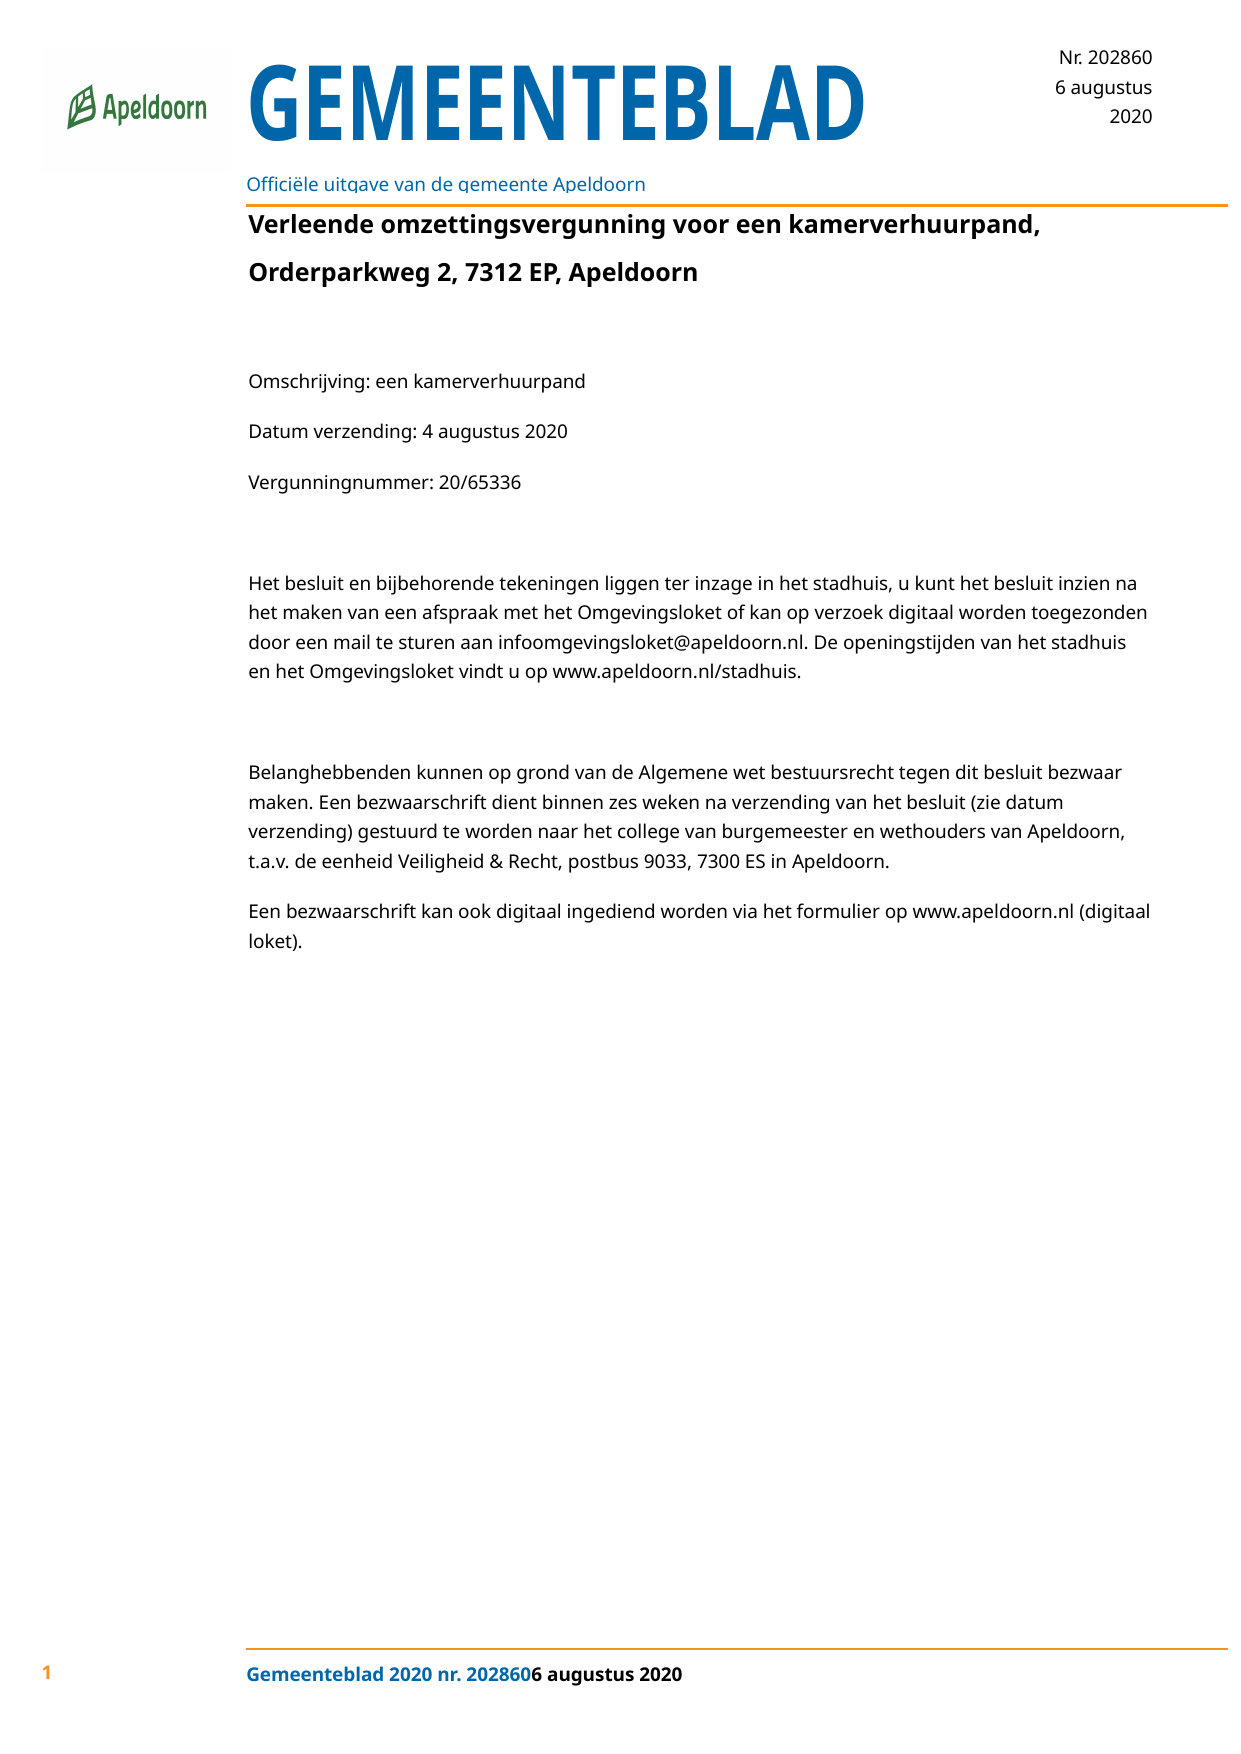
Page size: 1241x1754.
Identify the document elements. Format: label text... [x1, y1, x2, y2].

picture [41, 47, 231, 172]
text Belanghebbenden kunnen op grond van de Algemene wet bestuursrecht tegen dit besluit bezwaar maken. Een bezwaarschrift dient binnen zes weken na verzending van het besluit (zie datum verzending) gestuurd te worden naar het college van burgemeester en wethouders van Apeldoorn, t.a.v. de eenheid Veiligheid & Recht, postbus 9033, 7300 ES in Apeldoorn. [248, 759, 1152, 874]
text Omschrijving: een kamerverhuurpand [248, 368, 1152, 394]
text Het besluit en bijbehorende tekeningen liggen ter inzage in het stadhuis, u kunt het besluit inzien na het maken van een afspraak met het Omgevingsloket of kan op verzoek digitaal worden toegezonden door een mail te sturen aan infoomgevingsloket@apeldoorn.nl. De openingstijden van het stadhuis en het Omgevingsloket vindt u op www.apeldoorn.nl/stadhuis. [248, 570, 1152, 684]
text Vergunningnummer: 20/65336 [248, 469, 1152, 495]
text Een bezwaarschrift kan ook digitaal ingediend worden via het formulier op www.apeldoorn.nl (digitaal loket). [248, 899, 1152, 954]
text Datum verzending: 4 augustus 2020 [248, 419, 1152, 444]
text Verleende omzettingsvergunning voor een kamerverhuurpand, Orderparkweg 2, 7312 EP, Apeldoorn [248, 207, 1152, 288]
